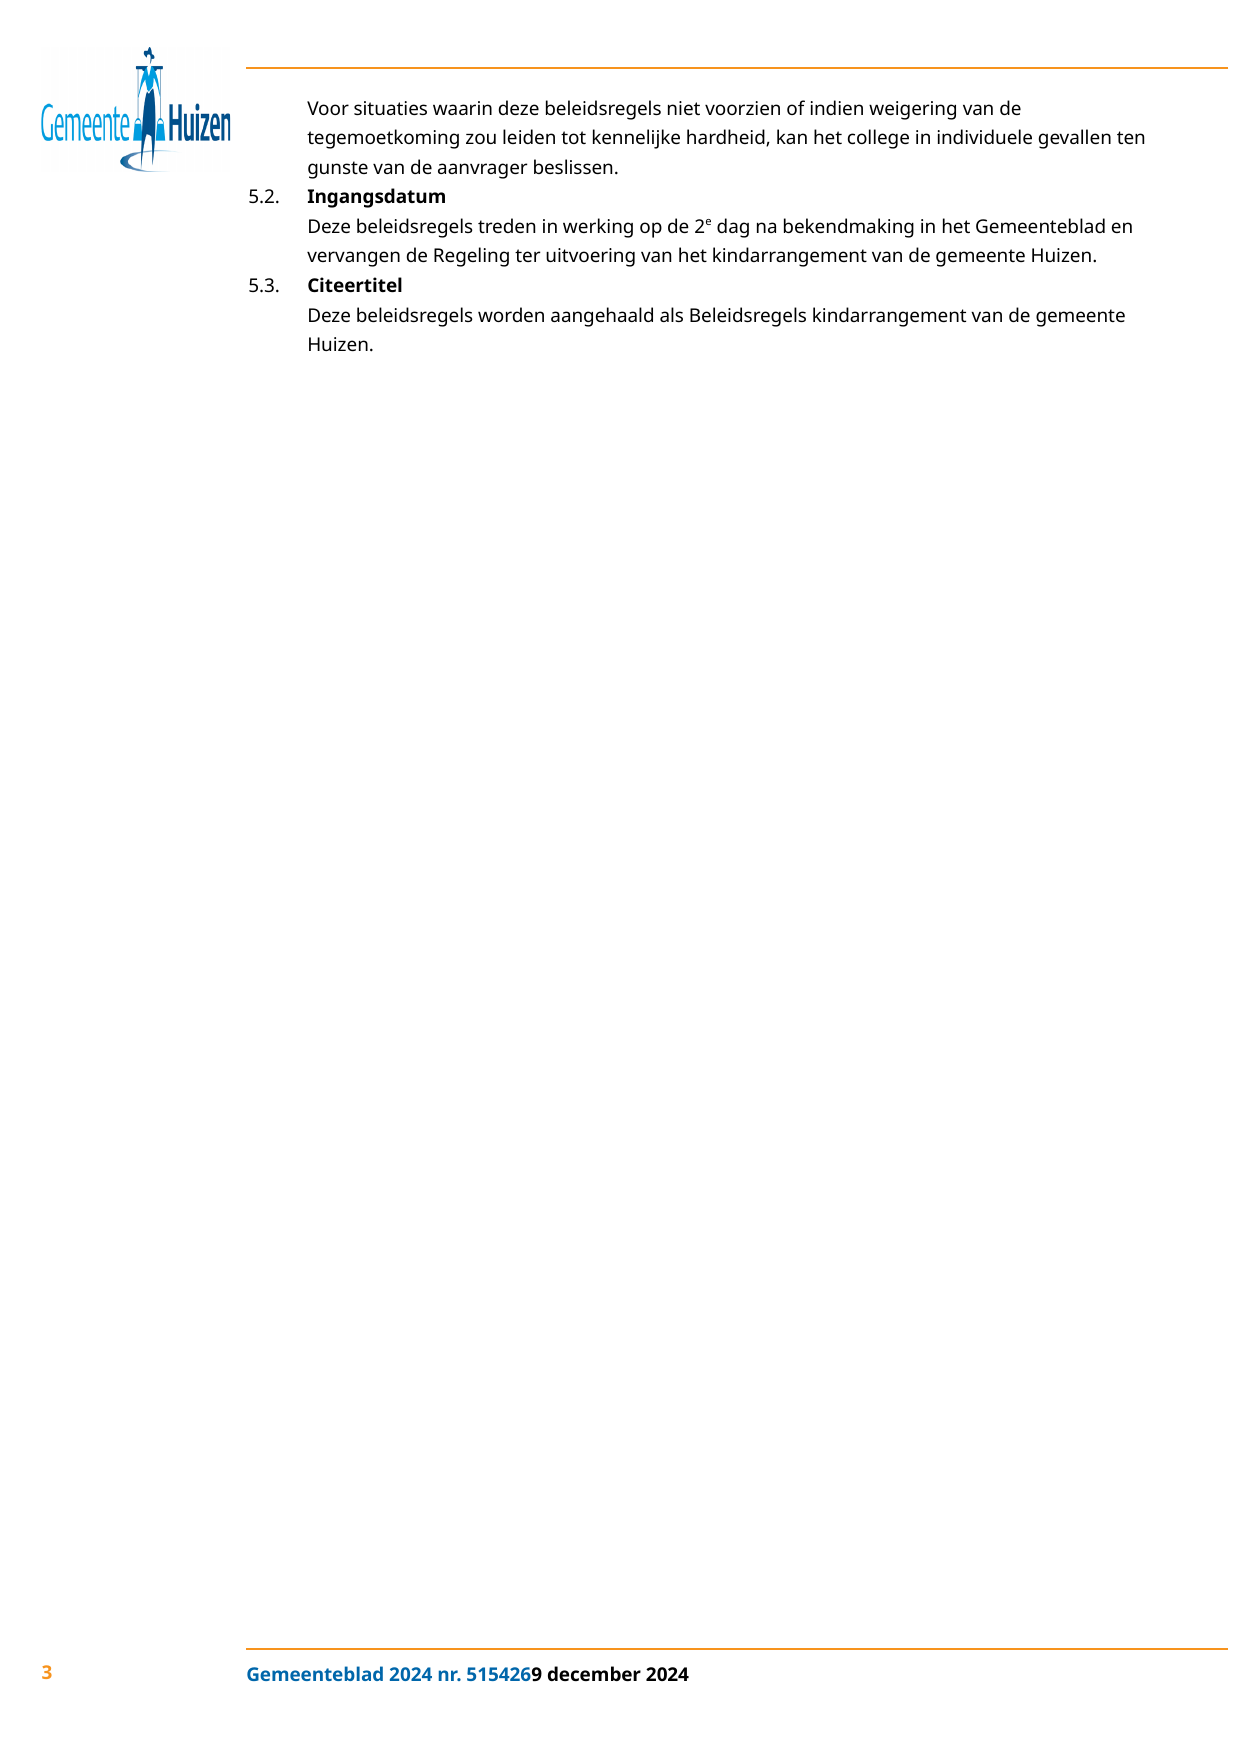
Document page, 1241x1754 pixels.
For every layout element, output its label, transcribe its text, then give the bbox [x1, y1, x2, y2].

picture [41, 47, 231, 172]
list Ingangsdatum [248, 183, 1152, 209]
list Citeertitel [248, 272, 1152, 298]
list Deze beleidsregels treden in werking op de 2e dag na bekendmaking in het Gemeenteblad en vervangen de Regeling ter uitvoering van het kindarrangement van de gemeente Huizen. [248, 213, 1152, 268]
list Deze beleidsregels worden aangehaald als Beleidsregels kindarrangement van de gemeente Huizen. [248, 302, 1152, 357]
list Voor situaties waarin deze beleidsregels niet voorzien of indien weigering van de tegemoetkoming zou leiden tot kennelijke hardheid, kan het college in individuele gevallen ten gunste van de aanvrager beslissen. [248, 95, 1152, 180]
